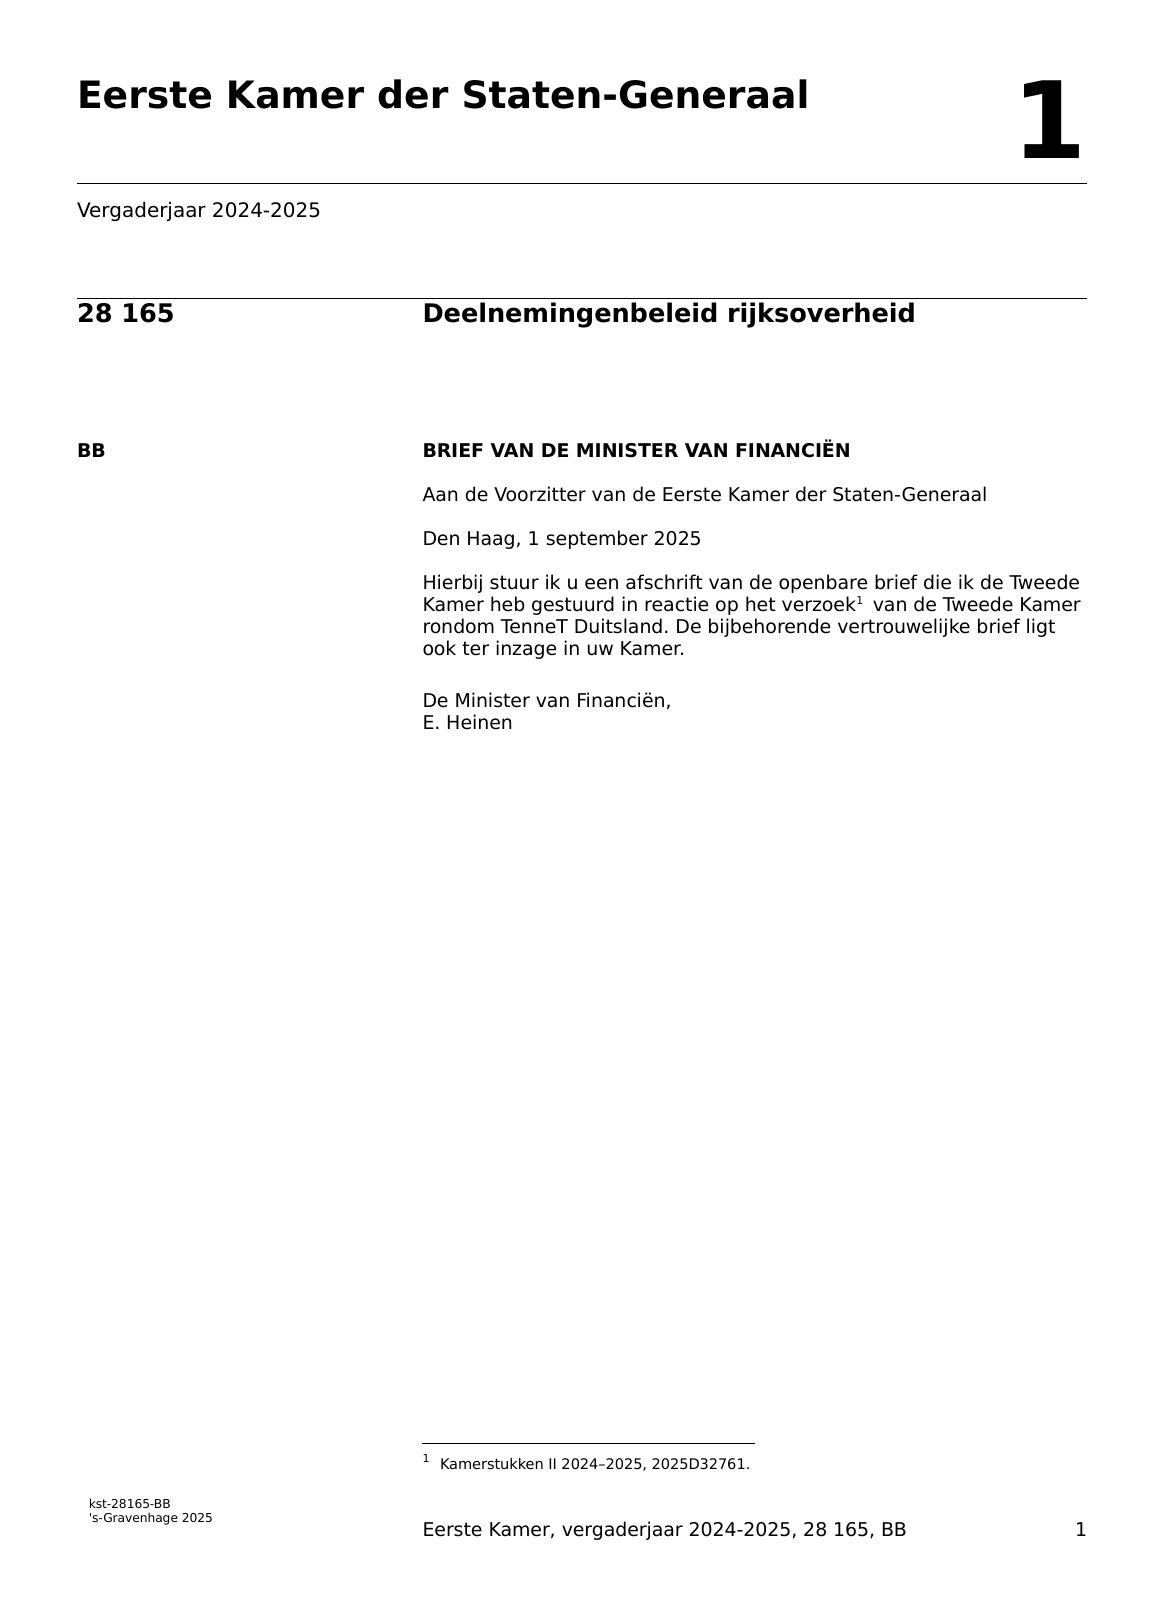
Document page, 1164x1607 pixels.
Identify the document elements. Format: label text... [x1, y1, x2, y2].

subtitle BB BRIEF VAN DE MINISTER VAN FINANCIËN [77, 440, 1087, 462]
subtitle 28 165 Deelnemingenbeleid rijksoverheid [77, 299, 1087, 329]
text Kamerstukken II 2024–2025, 2025D32761. [422, 1452, 1087, 1474]
text Hierbij stuur ik u een afschrift van de openbare brief die ik de Tweede Kamer heb gestuurd in reactie op het verzoek van de Tweede Kamer rondom TenneT Duitsland. De bijbehorende vertrouwelijke brief ligt ook ter inzage in uw Kamer. [422, 572, 1087, 660]
text De Minister van Financiën, E. Heinen [422, 690, 1087, 734]
text kst-28165-BB [88, 1497, 323, 1511]
text Den Haag, 1 september 2025 [422, 528, 1087, 550]
text Aan de Voorzitter van de Eerste Kamer der Staten-Generaal [422, 484, 1087, 506]
text 's-Gravenhage 2025 [88, 1511, 323, 1525]
table_cell Vergaderjaar 2024-2025 [77, 184, 1087, 298]
table_header 1 [886, 59, 1087, 183]
table_header Eerste Kamer der Staten-Generaal [77, 59, 886, 183]
